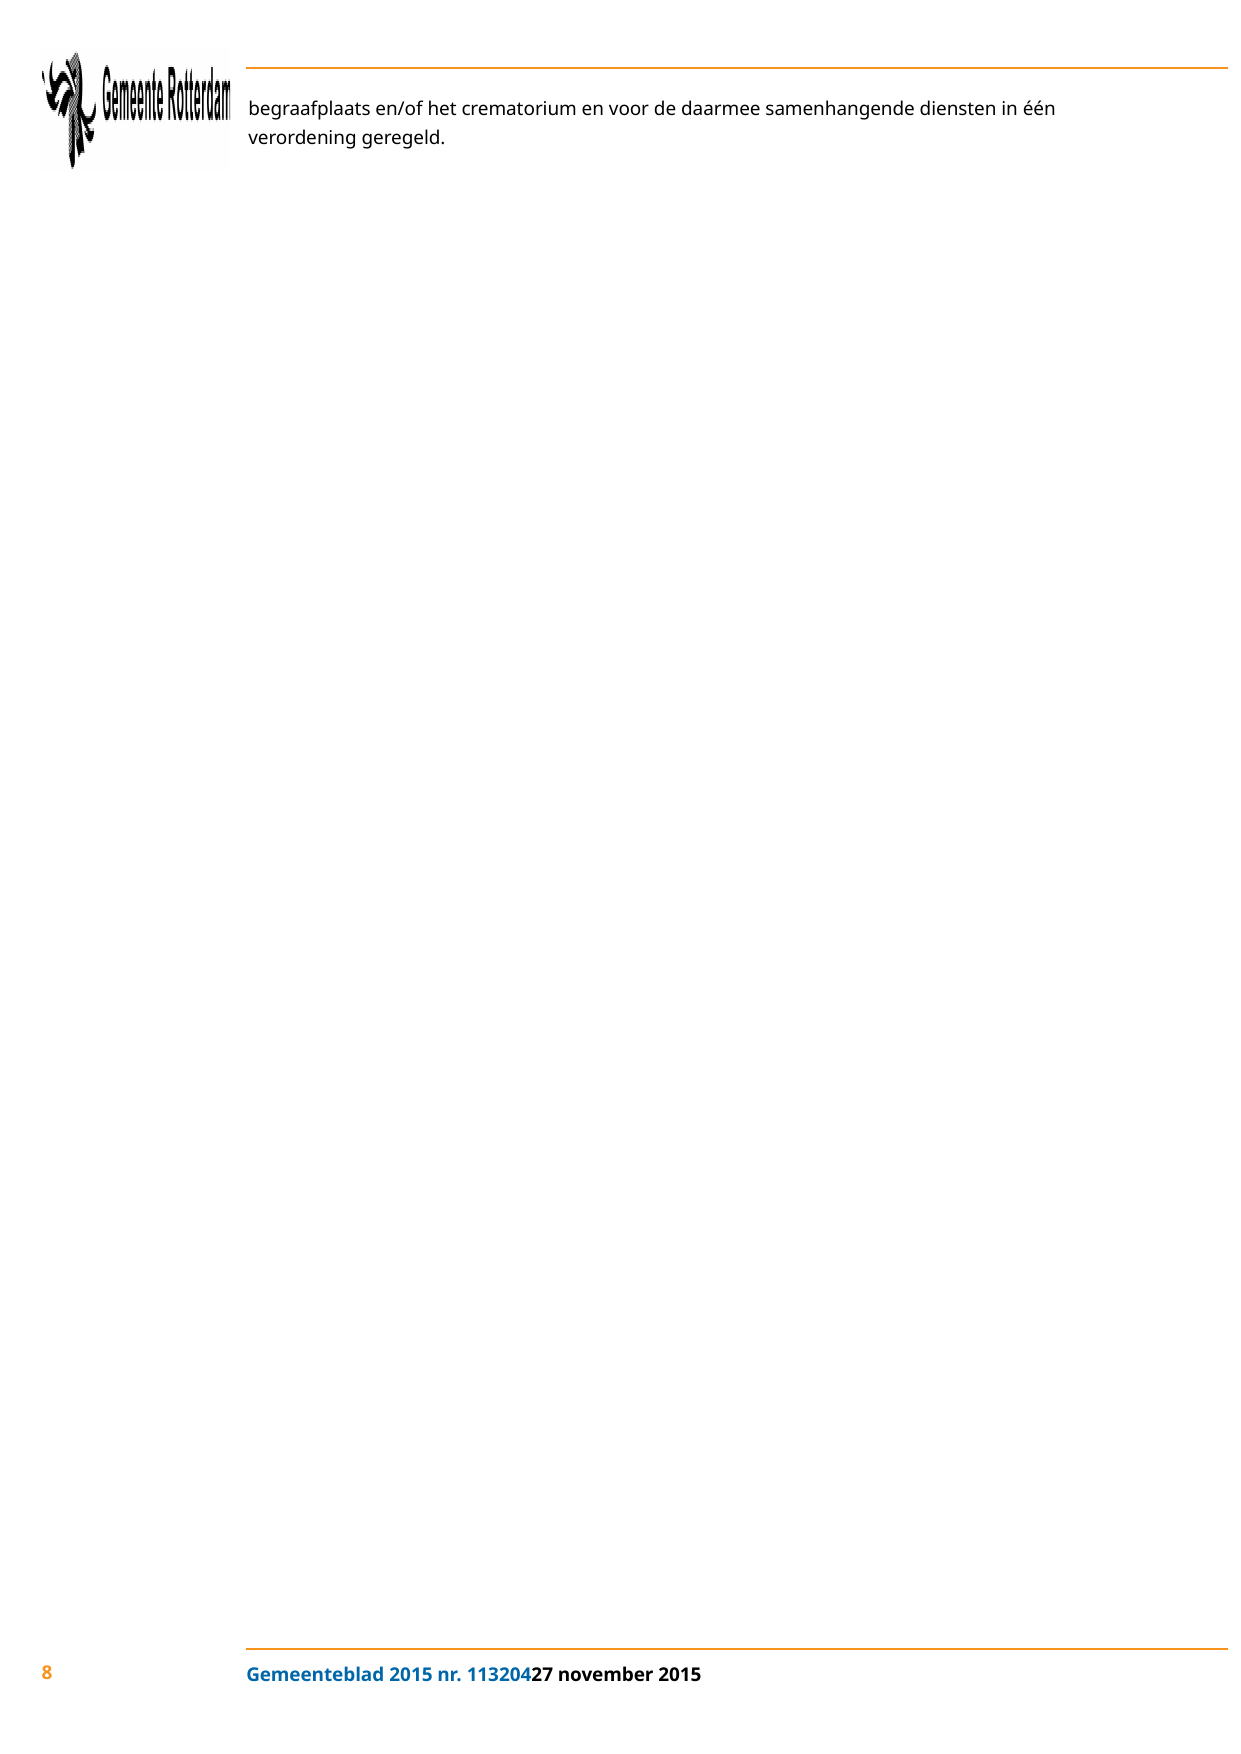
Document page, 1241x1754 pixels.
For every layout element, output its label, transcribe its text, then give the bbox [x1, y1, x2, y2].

picture [41, 47, 231, 172]
text begraafplaats en/of het crematorium en voor de daarmee samenhangende diensten in één verordening geregeld. [248, 95, 1152, 150]
